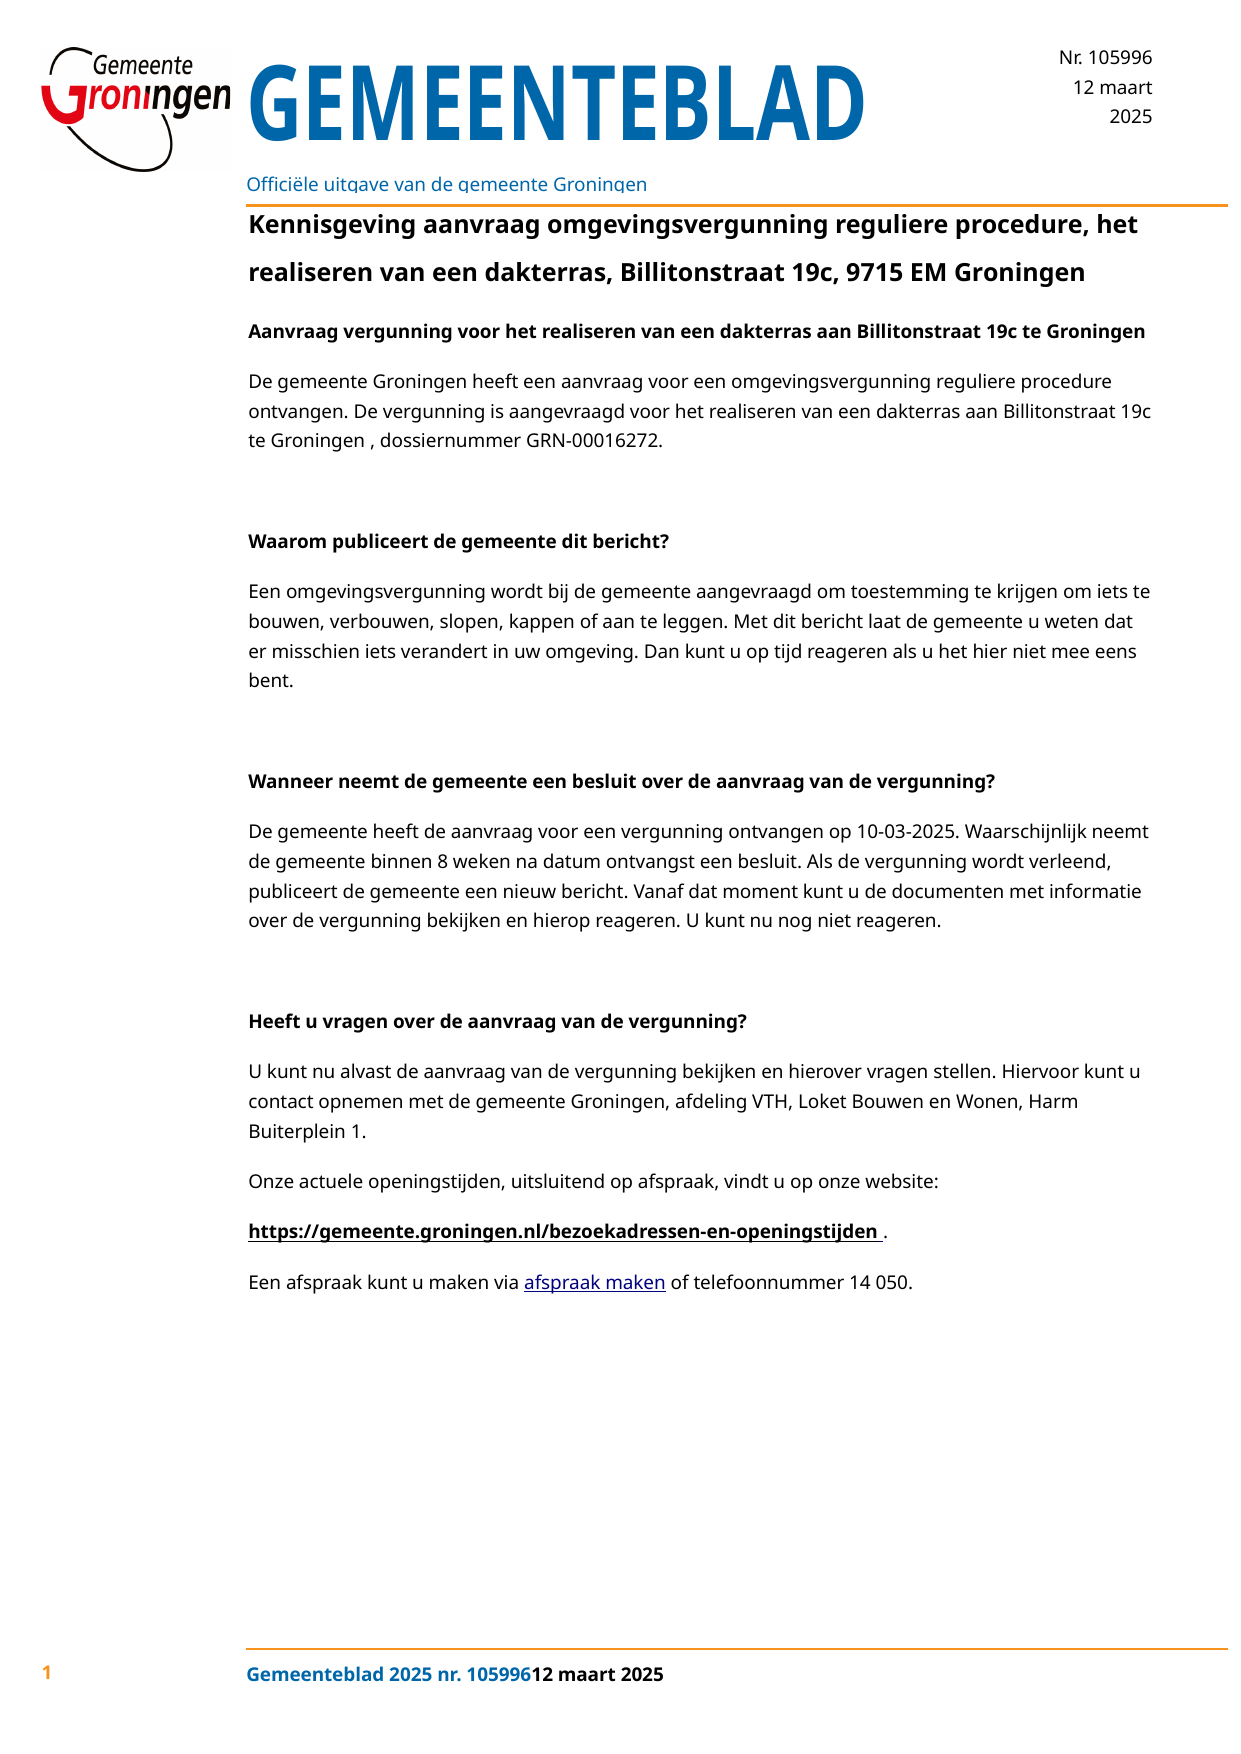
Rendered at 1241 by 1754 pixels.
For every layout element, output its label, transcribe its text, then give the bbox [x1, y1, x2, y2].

text U kunt nu alvast de aanvraag van de vergunning bekijken en hierover vragen stellen. Hiervoor kunt u contact opnemen met de gemeente Groningen, afdeling VTH, Loket Bouwen en Wonen, Harm Buiterplein 1. [248, 1059, 1152, 1144]
text Kennisgeving aanvraag omgevingsvergunning reguliere procedure, het realiseren van een dakterras, Billitonstraat 19c, 9715 EM Groningen [248, 207, 1152, 288]
text Wanneer neemt de gemeente een besluit over de aanvraag van de vergunning? [248, 768, 1152, 794]
text Onze actuele openingstijden, uitsluitend op afspraak, vindt u op onze website: [248, 1168, 1152, 1194]
text Waarom publiceert de gemeente dit bericht? [248, 528, 1152, 554]
text Een omgevingsvergunning wordt bij de gemeente aangevraagd om toestemming te krijgen om iets te bouwen, verbouwen, slopen, kappen of aan te leggen. Met dit bericht laat de gemeente u weten dat er misschien iets verandert in uw omgeving. Dan kunt u op tijd reageren als u het hier niet mee eens bent. [248, 579, 1152, 693]
text Aanvraag vergunning voor het realiseren van een dakterras aan Billitonstraat 19c te Groningen [248, 318, 1152, 344]
text De gemeente heeft de aanvraag voor een vergunning ontvangen op 10-03-2025. Waarschijnlijk neemt de gemeente binnen 8 weken na datum ontvangst een besluit. Als de vergunning wordt verleend, publiceert de gemeente een nieuw bericht. Vanaf dat moment kunt u de documenten met informatie over de vergunning bekijken en hierop reageren. U kunt nu nog niet reageren. [248, 819, 1152, 933]
text De gemeente Groningen heeft een aanvraag voor een omgevingsvergunning reguliere procedure ontvangen. De vergunning is aangevraagd voor het realiseren van een dakterras aan Billitonstraat 19c te Groningen , dossiernummer GRN-00016272. [248, 368, 1152, 453]
text https://gemeente.groningen.nl/bezoekadressen-en-openingstijden . [248, 1219, 1152, 1244]
text Een afspraak kunt u maken via afspraak maken of telefoonnummer 14 050. [248, 1269, 1152, 1295]
text Heeft u vragen over de aanvraag van de vergunning? [248, 1008, 1152, 1034]
picture [41, 47, 231, 172]
